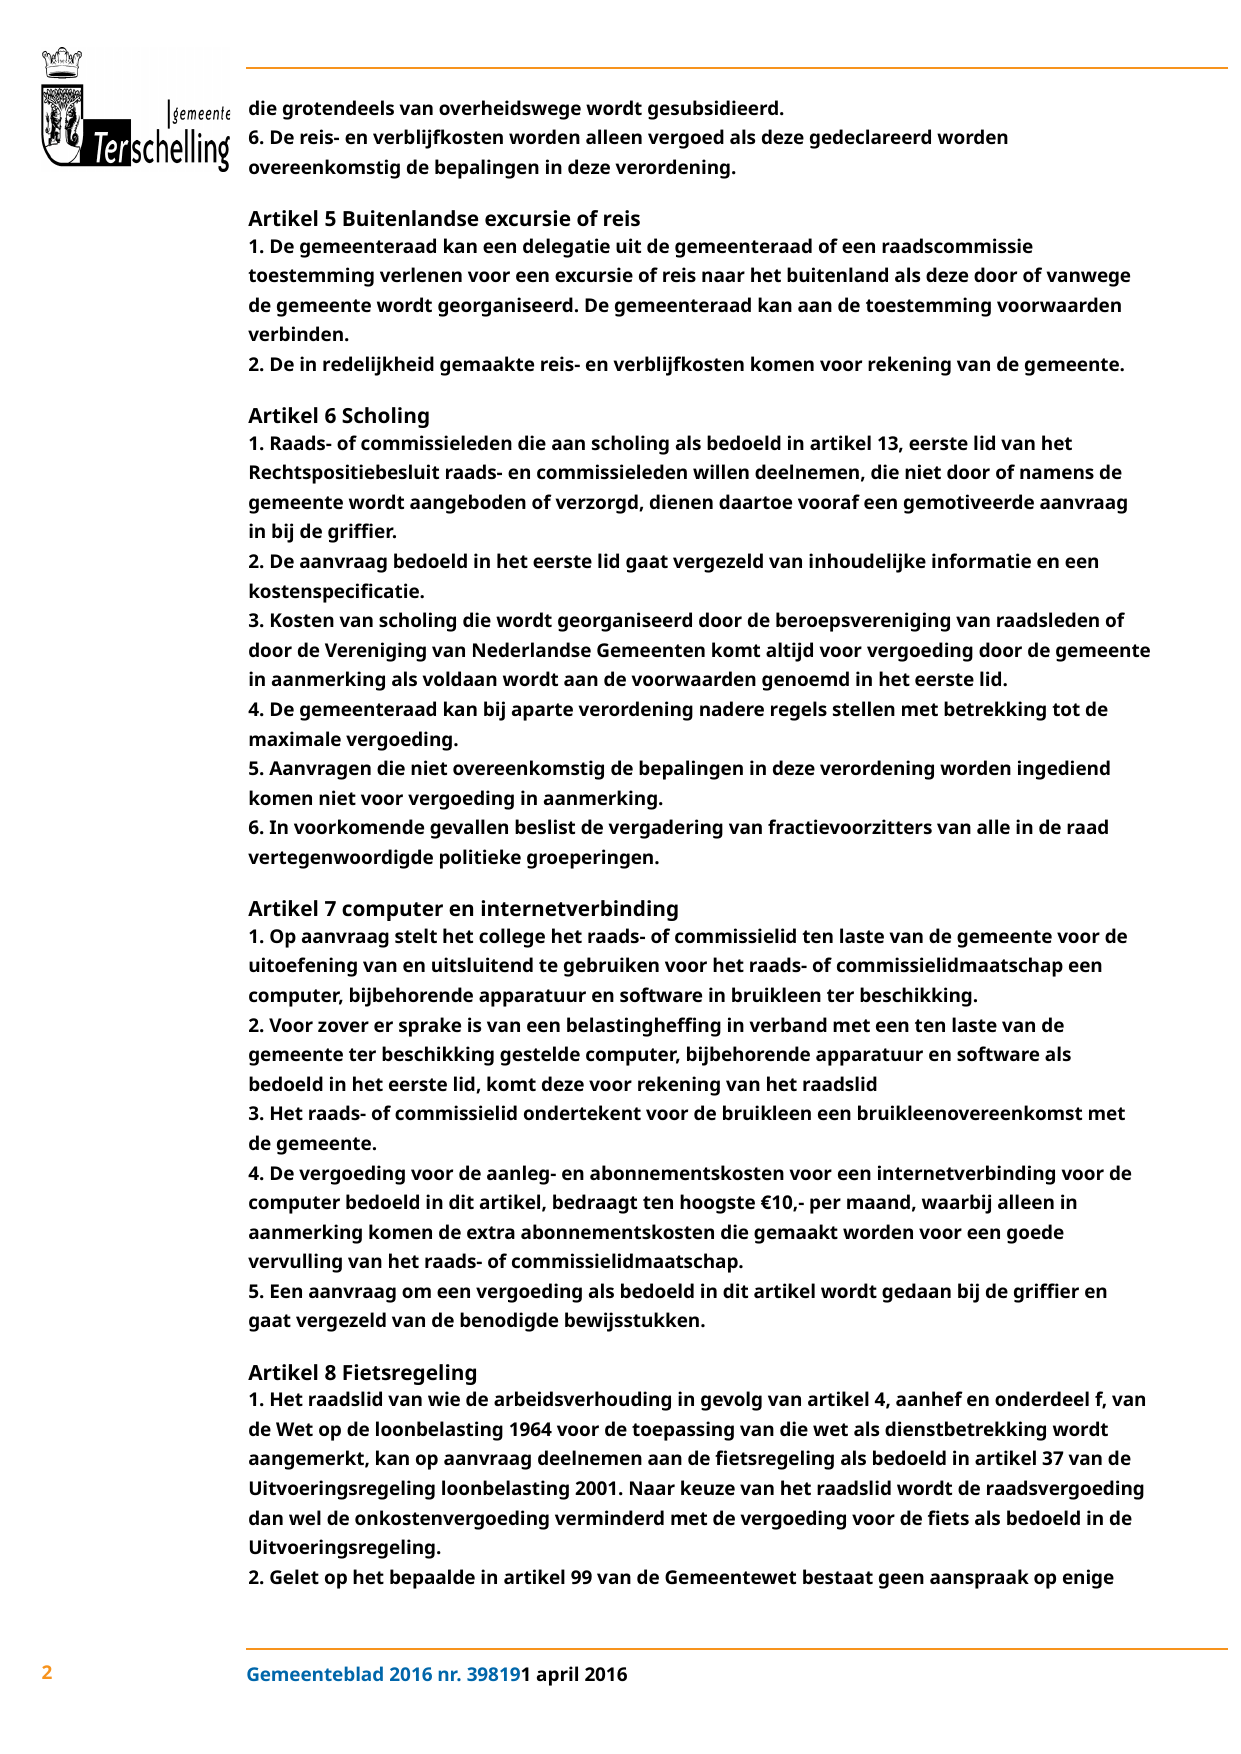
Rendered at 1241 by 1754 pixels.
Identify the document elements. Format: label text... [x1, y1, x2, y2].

text 1. Het raadslid van wie de arbeidsverhouding in gevolg van artikel 4, aanhef en onderdeel f, van de Wet op de loonbelasting 1964 voor de toepassing van die wet als dienstbetrekking wordt aangemerkt, kan op aanvraag deelnemen aan de fietsregeling als bedoeld in artikel 37 van de Uitvoeringsregeling loonbelasting 2001. Naar keuze van het raadslid wordt de raadsvergoeding dan wel de onkostenvergoeding verminderd met de vergoeding voor de fiets als bedoeld in de Uitvoeringsregeling. [248, 1386, 1152, 1560]
text 3. Het raads- of commissielid ondertekent voor de bruikleen een bruikleenovereenkomst met de gemeente. [248, 1101, 1152, 1156]
text die grotendeels van overheidswege wordt gesubsidieerd. [248, 95, 1152, 121]
text Artikel 7 computer en internetverbinding [248, 894, 1152, 923]
text 3. Kosten van scholing die wordt georganiseerd door de beroepsvereniging van raadsleden of door de Vereniging van Nederlandse Gemeenten komt altijd voor vergoeding door de gemeente in aanmerking als voldaan wordt aan de voorwaarden genoemd in het eerste lid. [248, 607, 1152, 692]
text 4. De gemeenteraad kan bij aparte verordening nadere regels stellen met betrekking tot de maximale vergoeding. [248, 696, 1152, 752]
text 5. Aanvragen die niet overeenkomstig de bepalingen in deze verordening worden ingediend komen niet voor vergoeding in aanmerking. [248, 755, 1152, 811]
text 1. Op aanvraag stelt het college het raads- of commissielid ten laste van de gemeente voor de uitoefening van en uitsluitend te gebruiken voor het raads- of commissielidmaatschap een computer, bijbehorende apparatuur en software in bruikleen ter beschikking. [248, 923, 1152, 1008]
text Artikel 8 Fietsregeling [248, 1358, 1152, 1386]
picture [41, 47, 231, 172]
text 4. De vergoeding voor de aanleg- en abonnementskosten voor een internetverbinding voor de computer bedoeld in dit artikel, bedraagt ten hoogste €10,- per maand, waarbij alleen in aanmerking komen de extra abonnementskosten die gemaakt worden voor een goede vervulling van het raads- of commissielidmaatschap. [248, 1160, 1152, 1274]
text 1. De gemeenteraad kan een delegatie uit de gemeenteraad of een raadscommissie toestemming verlenen voor een excursie of reis naar het buitenland als deze door of vanwege de gemeente wordt georganiseerd. De gemeenteraad kan aan de toestemming voorwaarden verbinden. [248, 233, 1152, 347]
text 2. Voor zover er sprake is van een belastingheffing in verband met een ten laste van de gemeente ter beschikking gestelde computer, bijbehorende apparatuur en software als bedoeld in het eerste lid, komt deze voor rekening van het raadslid [248, 1012, 1152, 1097]
text 6. In voorkomende gevallen beslist de vergadering van fractievoorzitters van alle in de raad vertegenwoordigde politieke groeperingen. [248, 814, 1152, 870]
text 6. De reis- en verblijfkosten worden alleen vergoed als deze gedeclareerd worden overeenkomstig de bepalingen in deze verordening. [248, 124, 1152, 180]
text 2. De aanvraag bedoeld in het eerste lid gaat vergezeld van inhoudelijke informatie en een kostenspecificatie. [248, 548, 1152, 604]
text Artikel 6 Scholing [248, 402, 1152, 430]
text 1. Raads- of commissieleden die aan scholing als bedoeld in artikel 13, eerste lid van het Rechtspositiebesluit raads- en commissieleden willen deelnemen, die niet door of namens de gemeente wordt aangeboden of verzorgd, dienen daartoe vooraf een gemotiveerde aanvraag in bij de griffier. [248, 430, 1152, 544]
text Artikel 5 Buitenlandse excursie of reis [248, 204, 1152, 233]
text 2. De in redelijkheid gemaakte reis- en verblijfkosten komen voor rekening van de gemeente. [248, 351, 1152, 377]
text 5. Een aanvraag om een vergoeding als bedoeld in dit artikel wordt gedaan bij de griffier en gaat vergezeld van de benodigde bewijsstukken. [248, 1278, 1152, 1333]
text 2. Gelet op het bepaalde in artikel 99 van de Gemeentewet bestaat geen aanspraak op enige [248, 1564, 1152, 1590]
